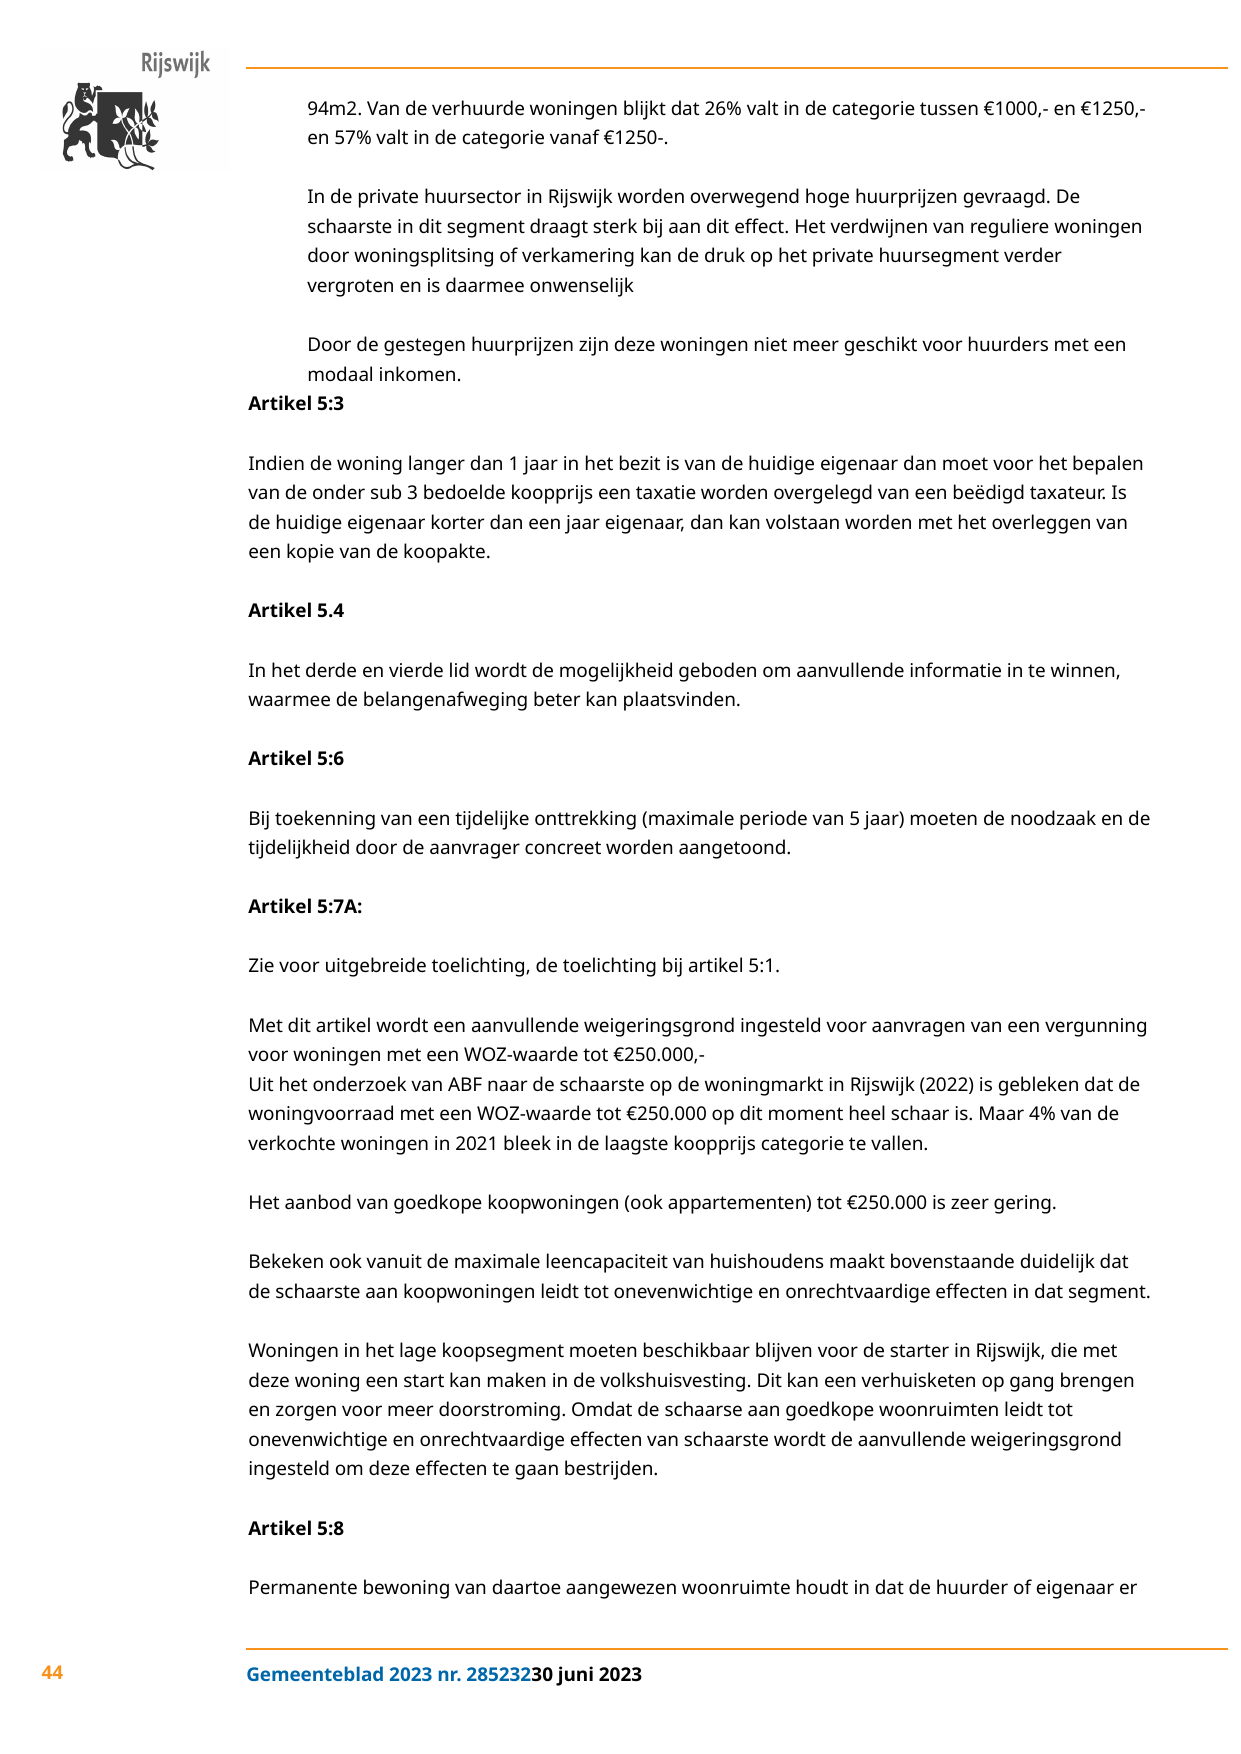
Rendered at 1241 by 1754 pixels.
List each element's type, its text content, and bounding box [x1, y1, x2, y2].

text Bekeken ook vanuit de maximale leencapaciteit van huishoudens maakt bovenstaande duidelijk dat de schaarste aan koopwoningen leidt tot onevenwichtige en onrechtvaardige effecten in dat segment. [248, 1248, 1152, 1304]
list In de private huursector in Rijswijk worden overwegend hoge huurprijzen gevraagd. De schaarste in dit segment draagt sterk bij aan dit effect. Het verdwijnen van reguliere woningen door woningsplitsing of verkamering kan de druk op het private huursegment verder vergroten en is daarmee onwenselijk [248, 183, 1152, 298]
picture [41, 47, 231, 172]
text Met dit artikel wordt een aanvullende weigeringsgrond ingesteld voor aanvragen van een vergunning voor woningen met een WOZ-waarde tot €250.000,- [248, 1012, 1152, 1067]
text Uit het onderzoek van ABF naar de schaarste op de woningmarkt in Rijswijk (2022) is gebleken dat de woningvoorraad met een WOZ-waarde tot €250.000 op dit moment heel schaar is. Maar 4% van de verkochte woningen in 2021 bleek in de laagste koopprijs categorie te vallen. [248, 1071, 1152, 1156]
text In het derde en vierde lid wordt de mogelijkheid geboden om aanvullende informatie in te winnen, waarmee de belangenafweging beter kan plaatsvinden. [248, 657, 1152, 712]
text Artikel 5:6 [248, 746, 1152, 771]
text Woningen in het lage koopsegment moeten beschikbaar blijven voor de starter in Rijswijk, die met deze woning een start kan maken in de volkshuisvesting. Dit kan een verhuisketen op gang brengen en zorgen voor meer doorstroming. Omdat de schaarse aan goedkope woonruimten leidt tot onevenwichtige en onrechtvaardige effecten van schaarste wordt de aanvullende weigeringsgrond ingesteld om deze effecten te gaan bestrijden. [248, 1337, 1152, 1481]
text Artikel 5:7A: [248, 893, 1152, 919]
list 94m2. Van de verhuurde woningen blijkt dat 26% valt in de categorie tussen €1000,- en €1250,- en 57% valt in de categorie vanaf €1250-. [248, 95, 1152, 150]
text Het aanbod van goedkope koopwoningen (ook appartementen) tot €250.000 is zeer gering. [248, 1189, 1152, 1215]
list Door de gestegen huurprijzen zijn deze woningen niet meer geschikt voor huurders met een modaal inkomen. [248, 331, 1152, 387]
text Artikel 5.4 [248, 598, 1152, 623]
text Permanente bewoning van daartoe aangewezen woonruimte houdt in dat de huurder of eigenaar er [248, 1574, 1152, 1600]
text Bij toekenning van een tijdelijke onttrekking (maximale periode van 5 jaar) moeten de noodzaak en de tijdelijkheid door de aanvrager concreet worden aangetoond. [248, 805, 1152, 860]
text Artikel 5:8 [248, 1515, 1152, 1541]
text Indien de woning langer dan 1 jaar in het bezit is van de huidige eigenaar dan moet voor het bepalen van de onder sub 3 bedoelde koopprijs een taxatie worden overgelegd van een beëdigd taxateur. Is de huidige eigenaar korter dan een jaar eigenaar, dan kan volstaan worden met het overleggen van een kopie van de koopakte. [248, 450, 1152, 564]
text Artikel 5:3 [248, 391, 1152, 416]
text Zie voor uitgebreide toelichting, de toelichting bij artikel 5:1. [248, 953, 1152, 978]
